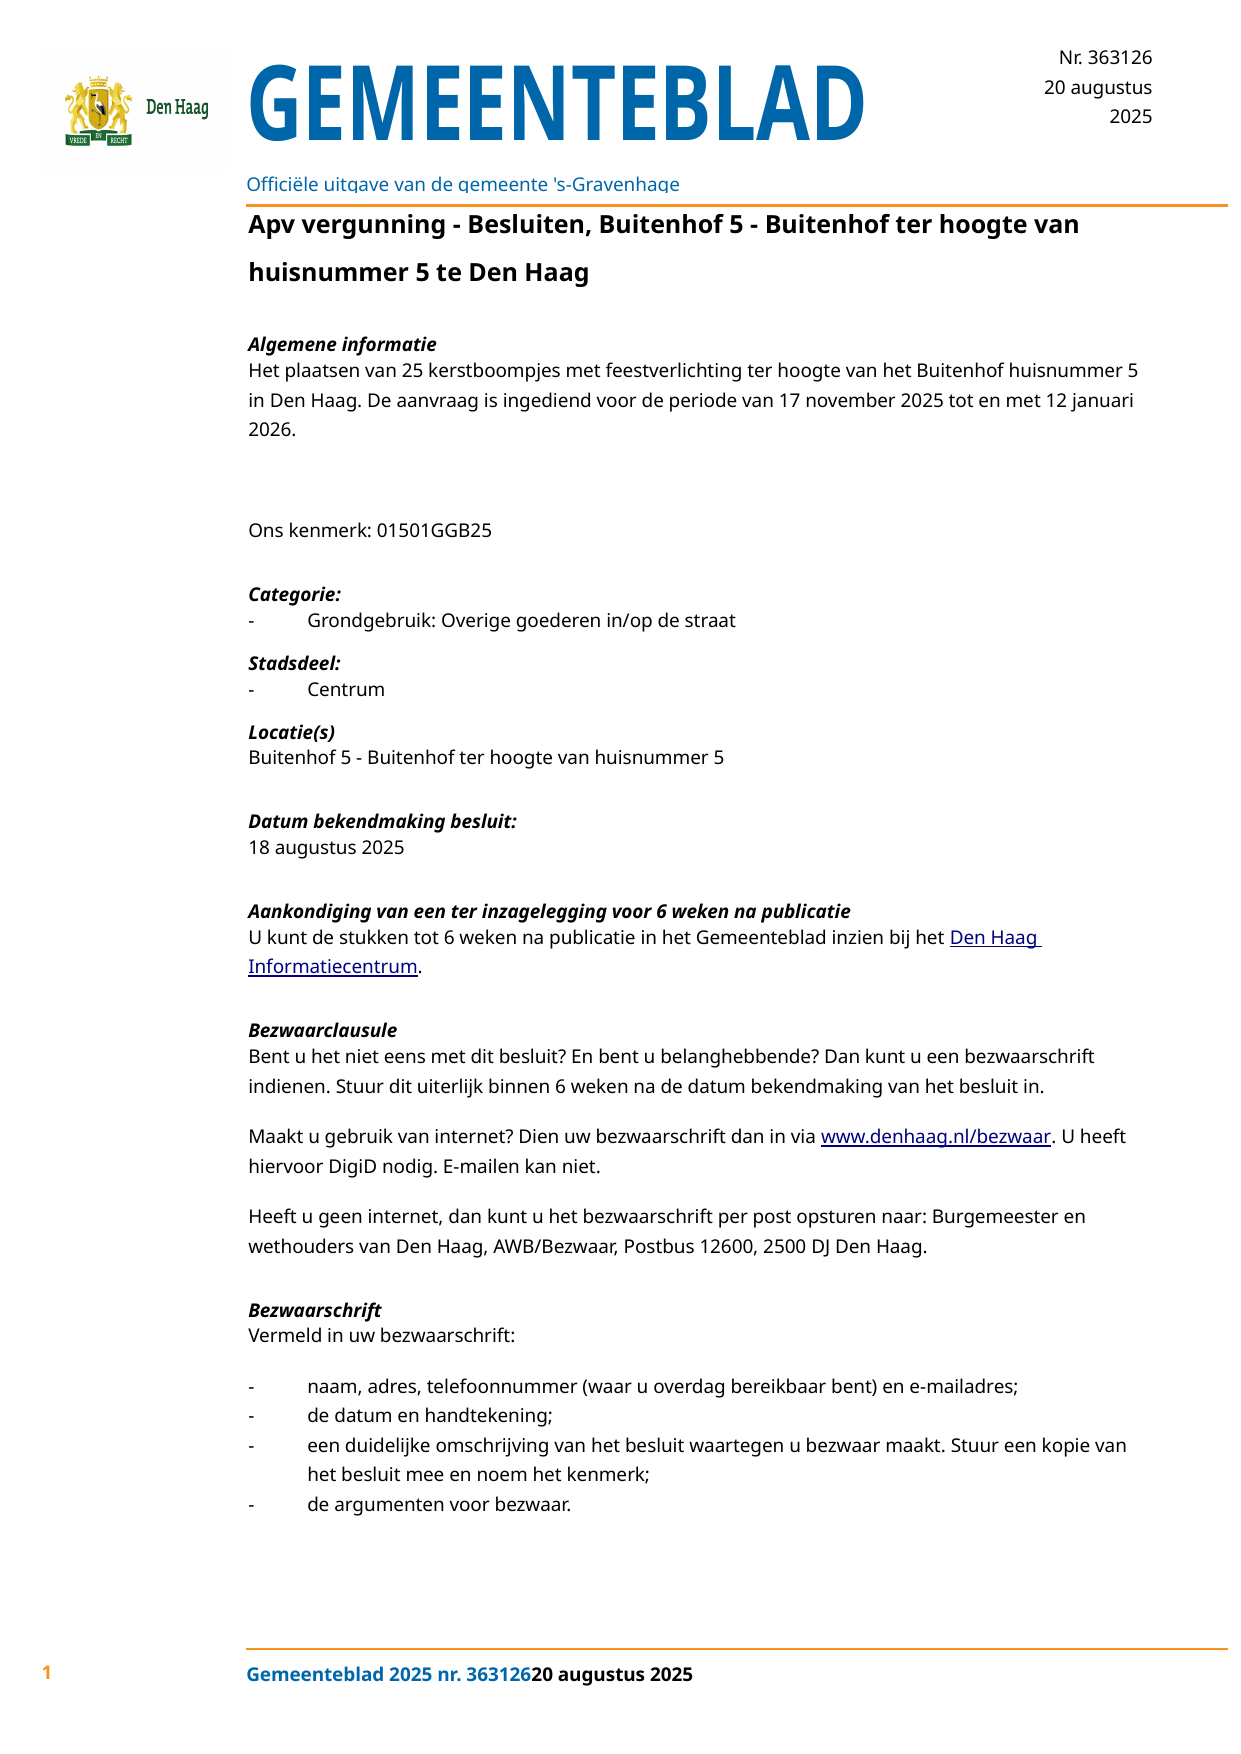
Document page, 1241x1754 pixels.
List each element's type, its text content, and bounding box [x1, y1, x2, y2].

text Maakt u gebruik van internet? Dien uw bezwaarschrift dan in via www.denhaag.nl/bezwaar. U heeft hiervoor DigiD nodig. E-mailen kan niet. [248, 1123, 1152, 1178]
text 18 augustus 2025 [248, 834, 1152, 860]
text Aankondiging van een ter inzagelegging voor 6 weken na publicatie [248, 898, 1152, 924]
list de argumenten voor bezwaar. [248, 1491, 1152, 1517]
text Categorie: [248, 581, 1152, 607]
text Vermeld in uw bezwaarschrift: [248, 1322, 1152, 1348]
text Bezwaarclausule [248, 1017, 1152, 1043]
list Grondgebruik: Overige goederen in/op de straat [248, 607, 1152, 633]
text Buitenhof 5 - Buitenhof ter hoogte van huisnummer 5 [248, 744, 1152, 770]
picture [41, 47, 231, 172]
text Ons kenmerk: 01501GGB25 [248, 517, 1152, 543]
text Bent u het niet eens met dit besluit? En bent u belanghebbende? Dan kunt u een bezwaarschrift indienen. Stuur dit uiterlijk binnen 6 weken na de datum bekendmaking van het besluit in. [248, 1043, 1152, 1098]
list de datum en handtekening; [248, 1402, 1152, 1428]
text Algemene informatie [248, 331, 1152, 357]
list een duidelijke omschrijving van het besluit waartegen u bezwaar maakt. Stuur een kopie van het besluit mee en noem het kenmerk; [248, 1432, 1152, 1487]
text Locatie(s) [248, 719, 1152, 744]
text Heeft u geen internet, dan kunt u het bezwaarschrift per post opsturen naar: Burgemeester en wethouders van Den Haag, AWB/Bezwaar, Postbus 12600, 2500 DJ Den Haag. [248, 1203, 1152, 1258]
list Centrum [248, 676, 1152, 701]
text Datum bekendmaking besluit: [248, 808, 1152, 834]
text Het plaatsen van 25 kerstboompjes met feestverlichting ter hoogte van het Buitenhof huisnummer 5 in Den Haag. De aanvraag is ingediend voor de periode van 17 november 2025 tot en met 12 januari 2026. [248, 357, 1152, 442]
text Apv vergunning - Besluiten, Buitenhof 5 - Buitenhof ter hoogte van huisnummer 5 te Den Haag [248, 207, 1152, 288]
list naam, adres, telefoonnummer (waar u overdag bereikbaar bent) en e-mailadres; [248, 1373, 1152, 1399]
text U kunt de stukken tot 6 weken na publicatie in het Gemeenteblad inzien bij het Den Haag Informatiecentrum. [248, 924, 1152, 979]
text Bezwaarschrift [248, 1297, 1152, 1322]
text Stadsdeel: [248, 650, 1152, 676]
